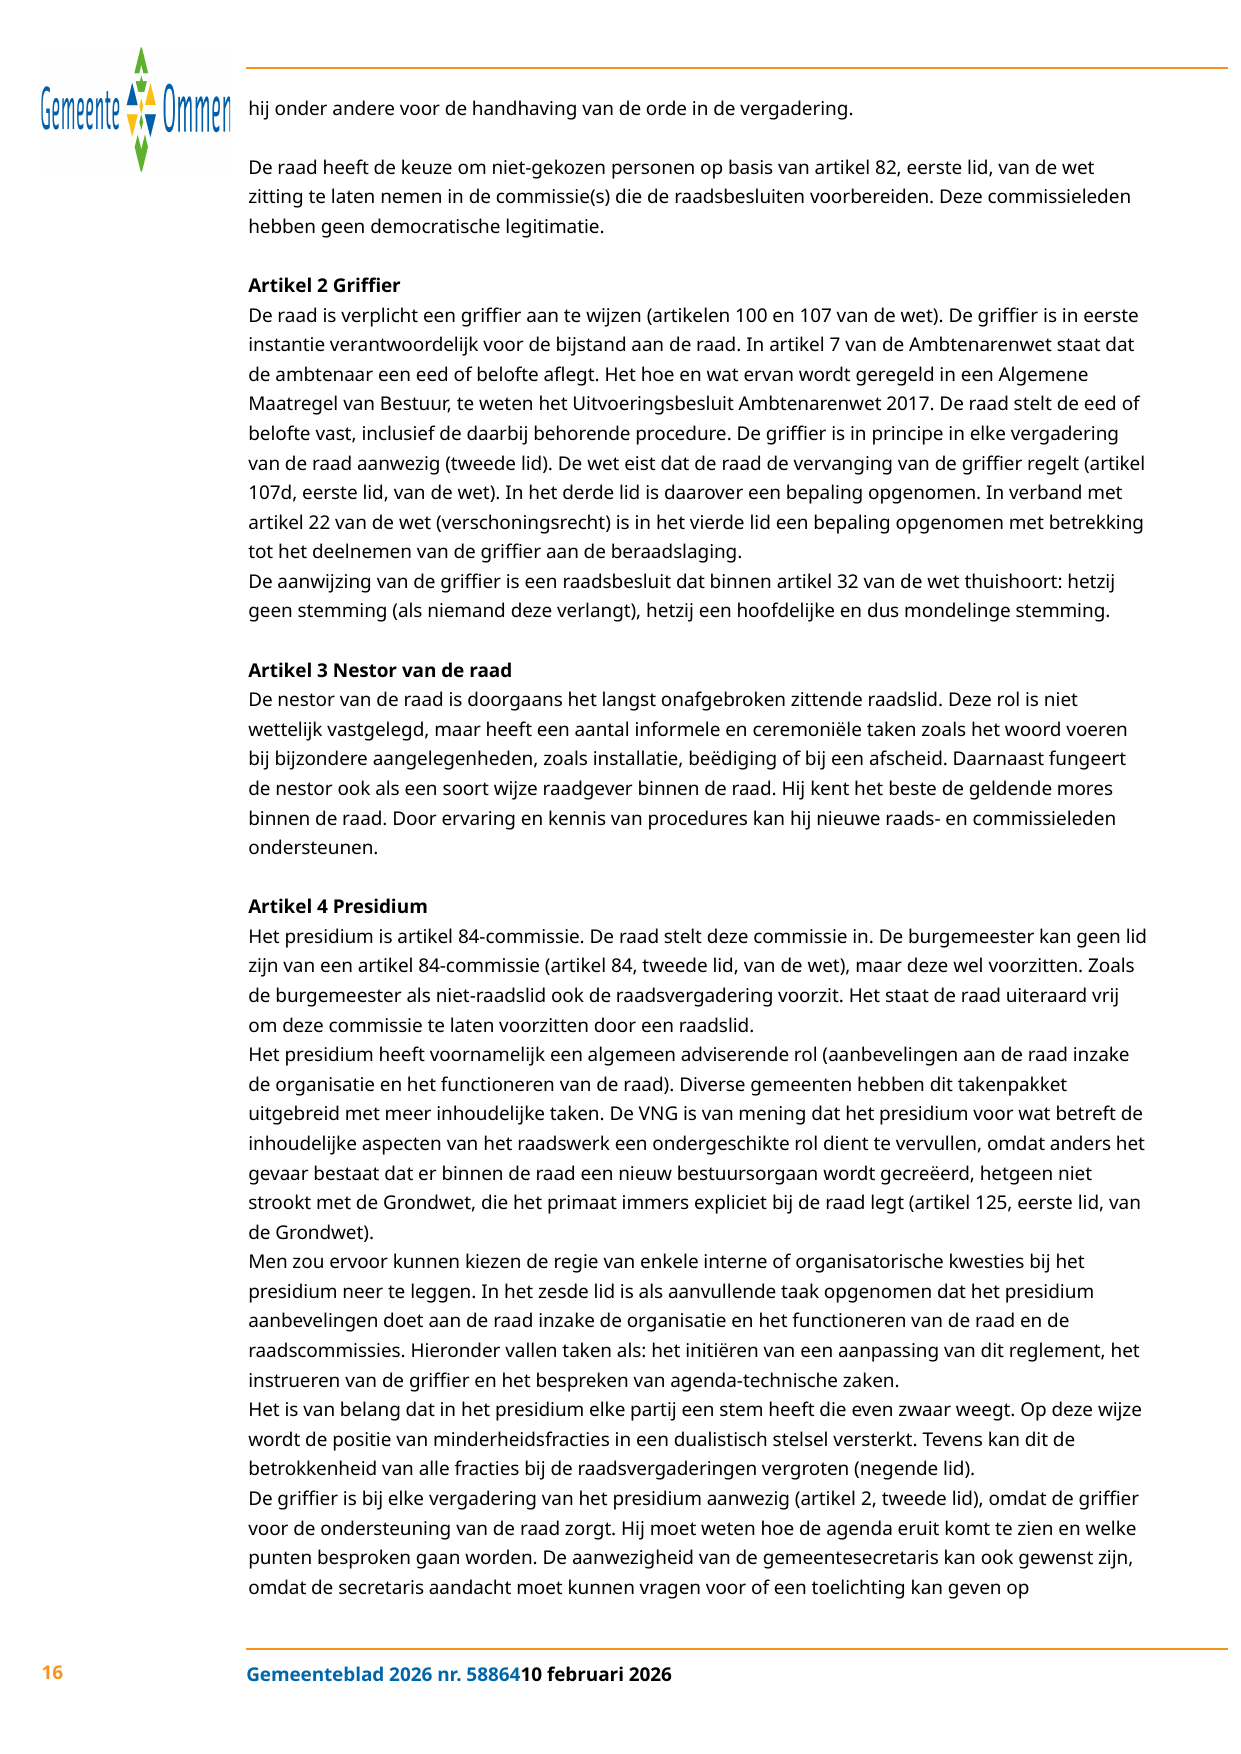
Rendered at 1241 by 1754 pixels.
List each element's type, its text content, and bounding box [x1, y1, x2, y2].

text Het is van belang dat in het presidium elke partij een stem heeft die even zwaar weegt. Op deze wijze wordt de positie van minderheidsfracties in een dualistisch stelsel versterkt. Tevens kan dit de betrokkenheid van alle fracties bij de raadsvergaderingen vergroten (negende lid). [248, 1396, 1152, 1481]
text De raad heeft de keuze om niet-gekozen personen op basis van artikel 82, eerste lid, van de wet zitting te laten nemen in de commissie(s) die de raadsbesluiten voorbereiden. Deze commissieleden hebben geen democratische legitimatie. [248, 154, 1152, 239]
picture [41, 47, 231, 172]
text Het presidium heeft voornamelijk een algemeen adviserende rol (aanbevelingen aan de raad inzake de organisatie en het functioneren van de raad). Diverse gemeenten hebben dit takenpakket uitgebreid met meer inhoudelijke taken. De VNG is van mening dat het presidium voor wat betreft de inhoudelijke aspecten van het raadswerk een ondergeschikte rol dient te vervullen, omdat anders het gevaar bestaat dat er binnen de raad een nieuw bestuursorgaan wordt gecreëerd, hetgeen niet strookt met de Grondwet, die het primaat immers expliciet bij de raad legt (artikel 125, eerste lid, van de Grondwet). [248, 1041, 1152, 1245]
text Artikel 4 Presidium [248, 893, 1152, 919]
text De raad is verplicht een griffier aan te wijzen (artikelen 100 en 107 van de wet). De griffier is in eerste instantie verantwoordelijk voor de bijstand aan de raad. In artikel 7 van de Ambtenarenwet staat dat de ambtenaar een eed of belofte aflegt. Het hoe en wat ervan wordt geregeld in een Algemene Maatregel van Bestuur, te weten het Uitvoeringsbesluit Ambtenarenwet 2017. De raad stelt de eed of belofte vast, inclusief de daarbij behorende procedure. De griffier is in principe in elke vergadering van de raad aanwezig (tweede lid). De wet eist dat de raad de vervanging van de griffier regelt (artikel 107d, eerste lid, van de wet). In het derde lid is daarover een bepaling opgenomen. In verband met artikel 22 van de wet (verschoningsrecht) is in het vierde lid een bepaling opgenomen met betrekking tot het deelnemen van de griffier aan de beraadslaging. [248, 302, 1152, 564]
text De nestor van de raad is doorgaans het langst onafgebroken zittende raadslid. Deze rol is niet wettelijk vastgelegd, maar heeft een aantal informele en ceremoniële taken zoals het woord voeren bij bijzondere aangelegenheden, zoals installatie, beëdiging of bij een afscheid. Daarnaast fungeert de nestor ook als een soort wijze raadgever binnen de raad. Hij kent het beste de geldende mores binnen de raad. Door ervaring en kennis van procedures kan hij nieuwe raads- en commissieleden ondersteunen. [248, 686, 1152, 860]
text Artikel 3 Nestor van de raad [248, 657, 1152, 683]
text De griffier is bij elke vergadering van het presidium aanwezig (artikel 2, tweede lid), omdat de griffier voor de ondersteuning van de raad zorgt. Hij moet weten hoe de agenda eruit komt te zien en welke punten besproken gaan worden. De aanwezigheid van de gemeentesecretaris kan ook gewenst zijn, omdat de secretaris aandacht moet kunnen vragen voor of een toelichting kan geven op [248, 1485, 1152, 1600]
text Men zou ervoor kunnen kiezen de regie van enkele interne of organisatorische kwesties bij het presidium neer te leggen. In het zesde lid is als aanvullende taak opgenomen dat het presidium aanbevelingen doet aan de raad inzake de organisatie en het functioneren van de raad en de raadscommissies. Hieronder vallen taken als: het initiëren van een aanpassing van dit reglement, het instrueren van de griffier en het bespreken van agenda-technische zaken. [248, 1248, 1152, 1393]
text De aanwijzing van de griffier is een raadsbesluit dat binnen artikel 32 van de wet thuishoort: hetzij geen stemming (als niemand deze verlangt), hetzij een hoofdelijke en dus mondelinge stemming. [248, 568, 1152, 623]
text Artikel 2 Griffier [248, 272, 1152, 298]
text Het presidium is artikel 84-commissie. De raad stelt deze commissie in. De burgemeester kan geen lid zijn van een artikel 84-commissie (artikel 84, tweede lid, van de wet), maar deze wel voorzitten. Zoals de burgemeester als niet-raadslid ook de raadsvergadering voorzit. Het staat de raad uiteraard vrij om deze commissie te laten voorzitten door een raadslid. [248, 923, 1152, 1038]
text hij onder andere voor de handhaving van de orde in de vergadering. [248, 95, 1152, 121]
